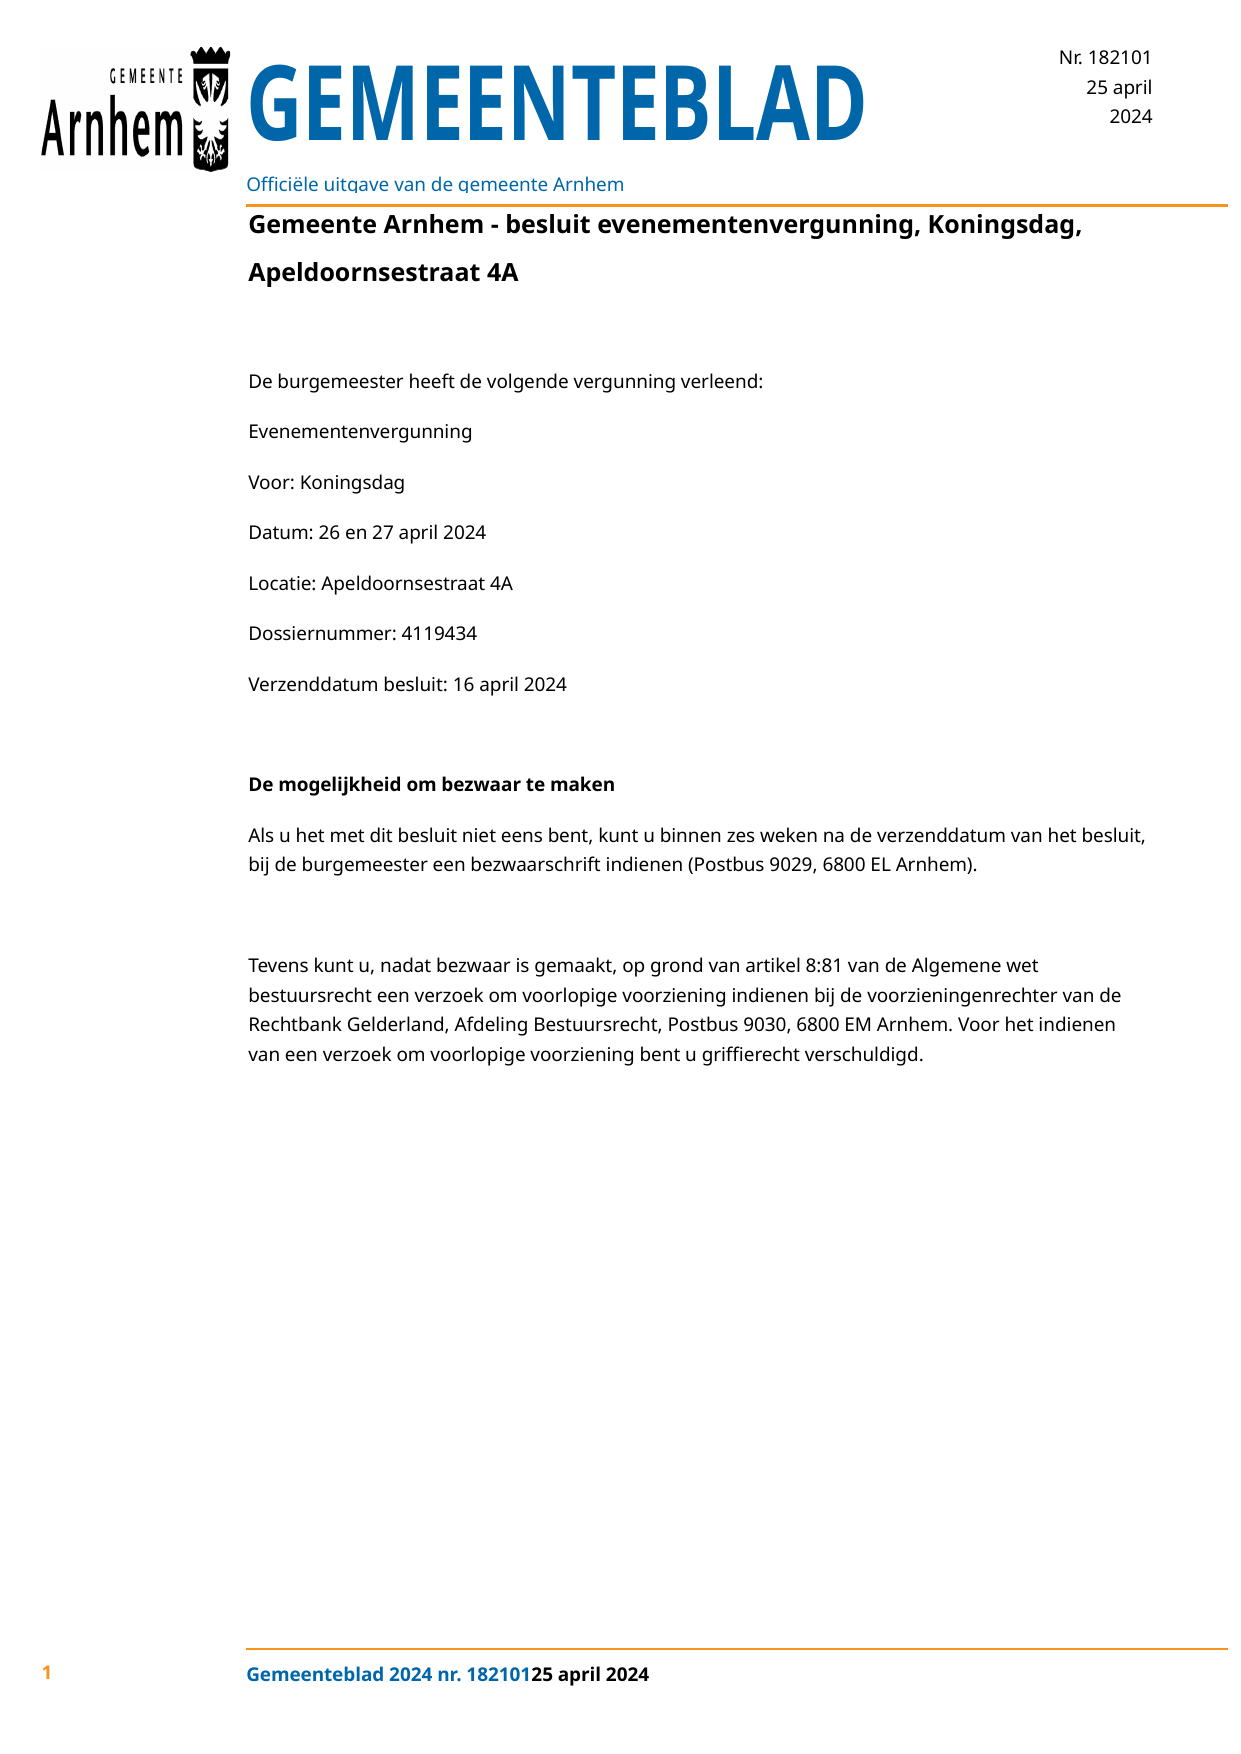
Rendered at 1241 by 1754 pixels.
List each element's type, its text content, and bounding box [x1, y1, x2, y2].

text Dossiernummer: 4119434 [248, 620, 1152, 646]
text Als u het met dit besluit niet eens bent, kunt u binnen zes weken na de verzenddatum van het besluit, bij de burgemeester een bezwaarschrift indienen (Postbus 9029, 6800 EL Arnhem). [248, 822, 1152, 877]
text Evenementenvergunning [248, 419, 1152, 444]
text Verzenddatum besluit: 16 april 2024 [248, 671, 1152, 697]
text Voor: Koningsdag [248, 469, 1152, 495]
text Gemeente Arnhem - besluit evenementenvergunning, Koningsdag, Apeldoornsestraat 4A [248, 207, 1152, 288]
text De mogelijkheid om bezwaar te maken [248, 772, 1152, 797]
text Tevens kunt u, nadat bezwaar is gemaakt, op grond van artikel 8:81 van de Algemene wet bestuursrecht een verzoek om voorlopige voorziening indienen bij de voorzieningenrechter van de Rechtbank Gelderland, Afdeling Bestuursrecht, Postbus 9030, 6800 EM Arnhem. Voor het indienen van een verzoek om voorlopige voorziening bent u griffierecht verschuldigd. [248, 952, 1152, 1067]
text Locatie: Apeldoornsestraat 4A [248, 570, 1152, 596]
picture [41, 47, 231, 172]
text De burgemeester heeft de volgende vergunning verleend: [248, 368, 1152, 394]
text Datum: 26 en 27 april 2024 [248, 519, 1152, 545]
